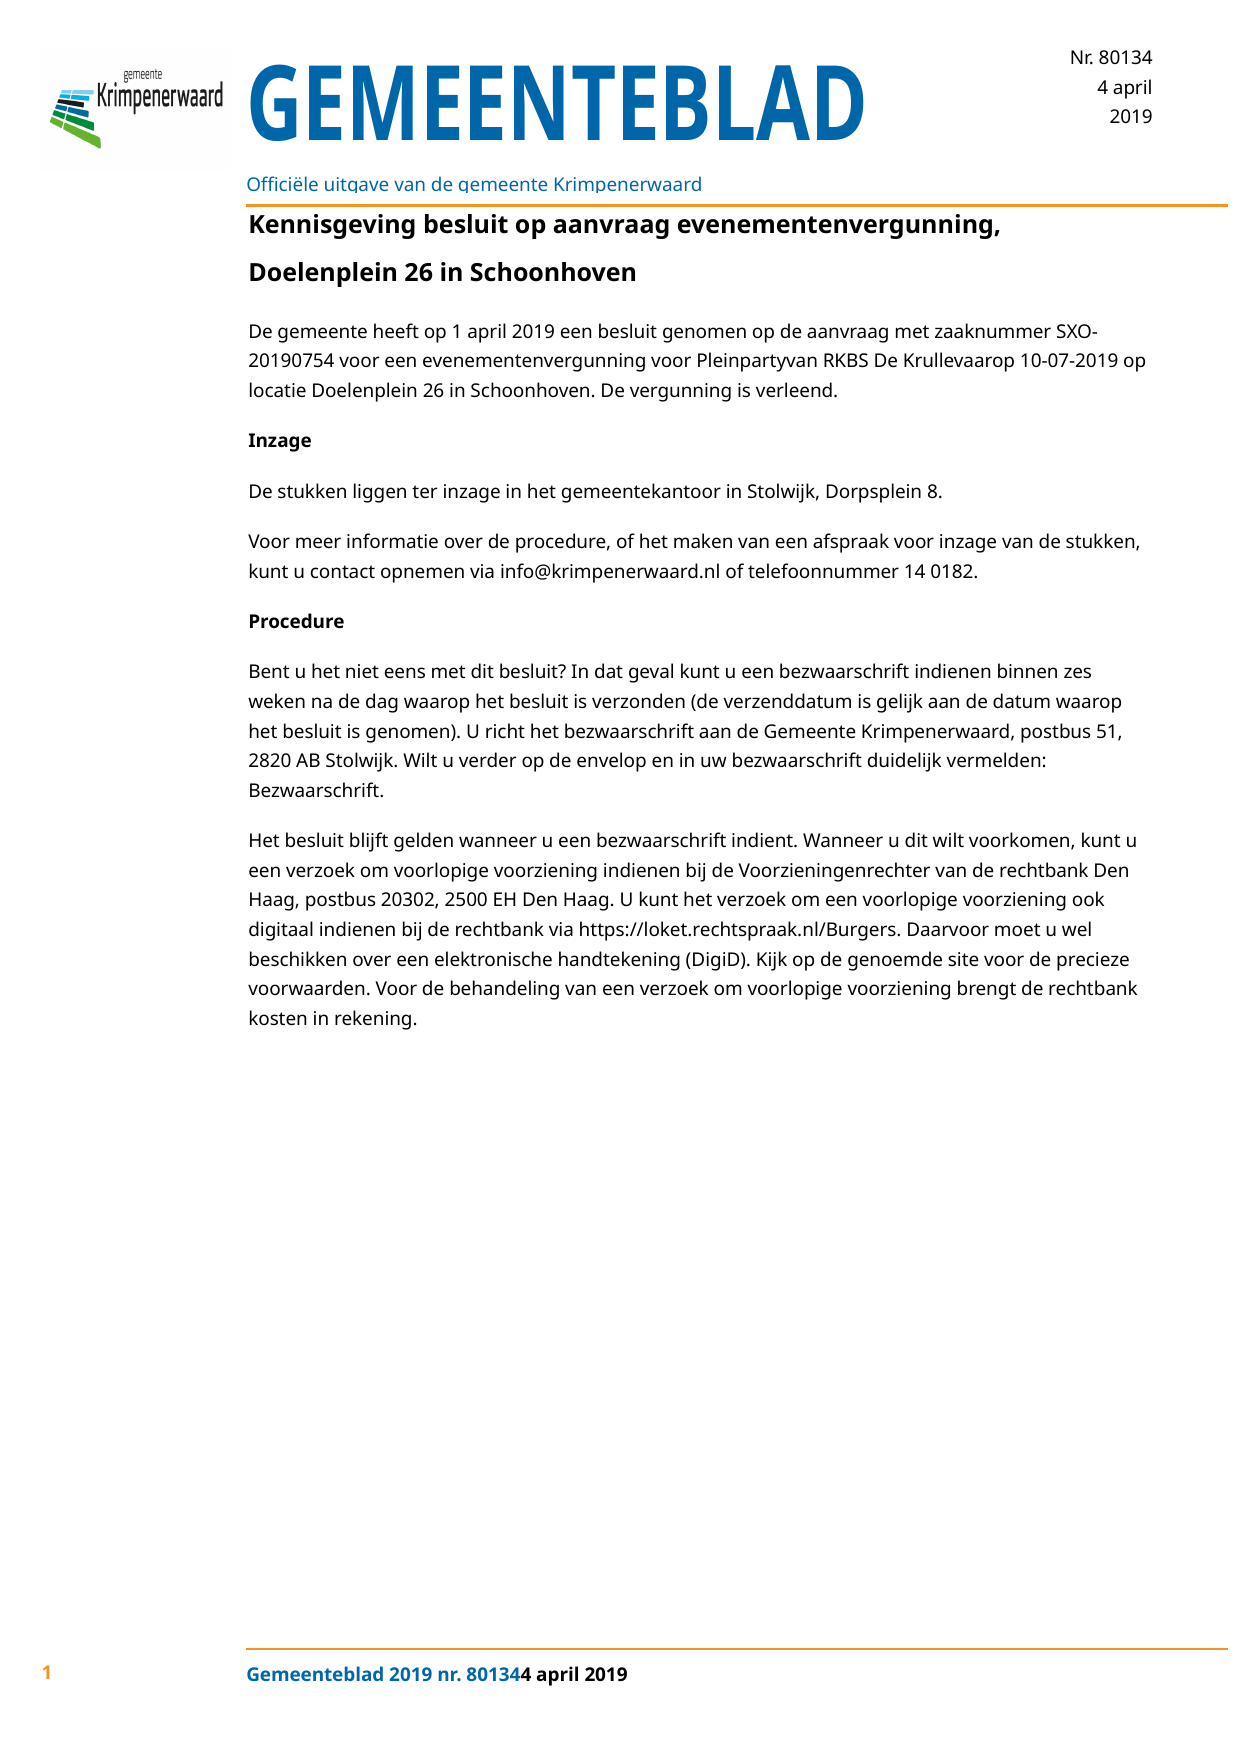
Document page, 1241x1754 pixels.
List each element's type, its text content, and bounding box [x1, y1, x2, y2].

text De stukken liggen ter inzage in het gemeentekantoor in Stolwijk, Dorpsplein 8. [248, 478, 1152, 504]
text Kennisgeving besluit op aanvraag evenementenvergunning, Doelenplein 26 in Schoonhoven [248, 207, 1152, 288]
text De gemeente heeft op 1 april 2019 een besluit genomen op de aanvraag met zaaknummer SXO-20190754 voor een evenementenvergunning voor Pleinpartyvan RKBS De Krullevaarop 10-07-2019 op locatie Doelenplein 26 in Schoonhoven. De vergunning is verleend. [248, 318, 1152, 403]
picture [41, 47, 231, 172]
text Procedure [248, 608, 1152, 634]
text Inzage [248, 427, 1152, 453]
text Het besluit blijft gelden wanneer u een bezwaarschrift indient. Wanneer u dit wilt voorkomen, kunt u een verzoek om voorlopige voorziening indienen bij de Voorzieningenrechter van de rechtbank Den Haag, postbus 20302, 2500 EH Den Haag. U kunt het verzoek om een voorlopige voorziening ook digitaal indienen bij de rechtbank via https://loket.rechtspraak.nl/Burgers. Daarvoor moet u wel beschikken over een elektronische handtekening (DigiD). Kijk op de genoemde site voor de precieze voorwaarden. Voor de behandeling van een verzoek om voorlopige voorziening brengt de rechtbank kosten in rekening. [248, 827, 1152, 1031]
text Voor meer informatie over de procedure, of het maken van een afspraak voor inzage van de stukken, kunt u contact opnemen via info@krimpenerwaard.nl of telefoonnummer 14 0182. [248, 528, 1152, 584]
text Bent u het niet eens met dit besluit? In dat geval kunt u een bezwaarschrift indienen binnen zes weken na de dag waarop het besluit is verzonden (de verzenddatum is gelijk aan de datum waarop het besluit is genomen). U richt het bezwaarschrift aan de Gemeente Krimpenerwaard, postbus 51, 2820 AB Stolwijk. Wilt u verder op de envelop en in uw bezwaarschrift duidelijk vermelden: Bezwaarschrift. [248, 659, 1152, 803]
